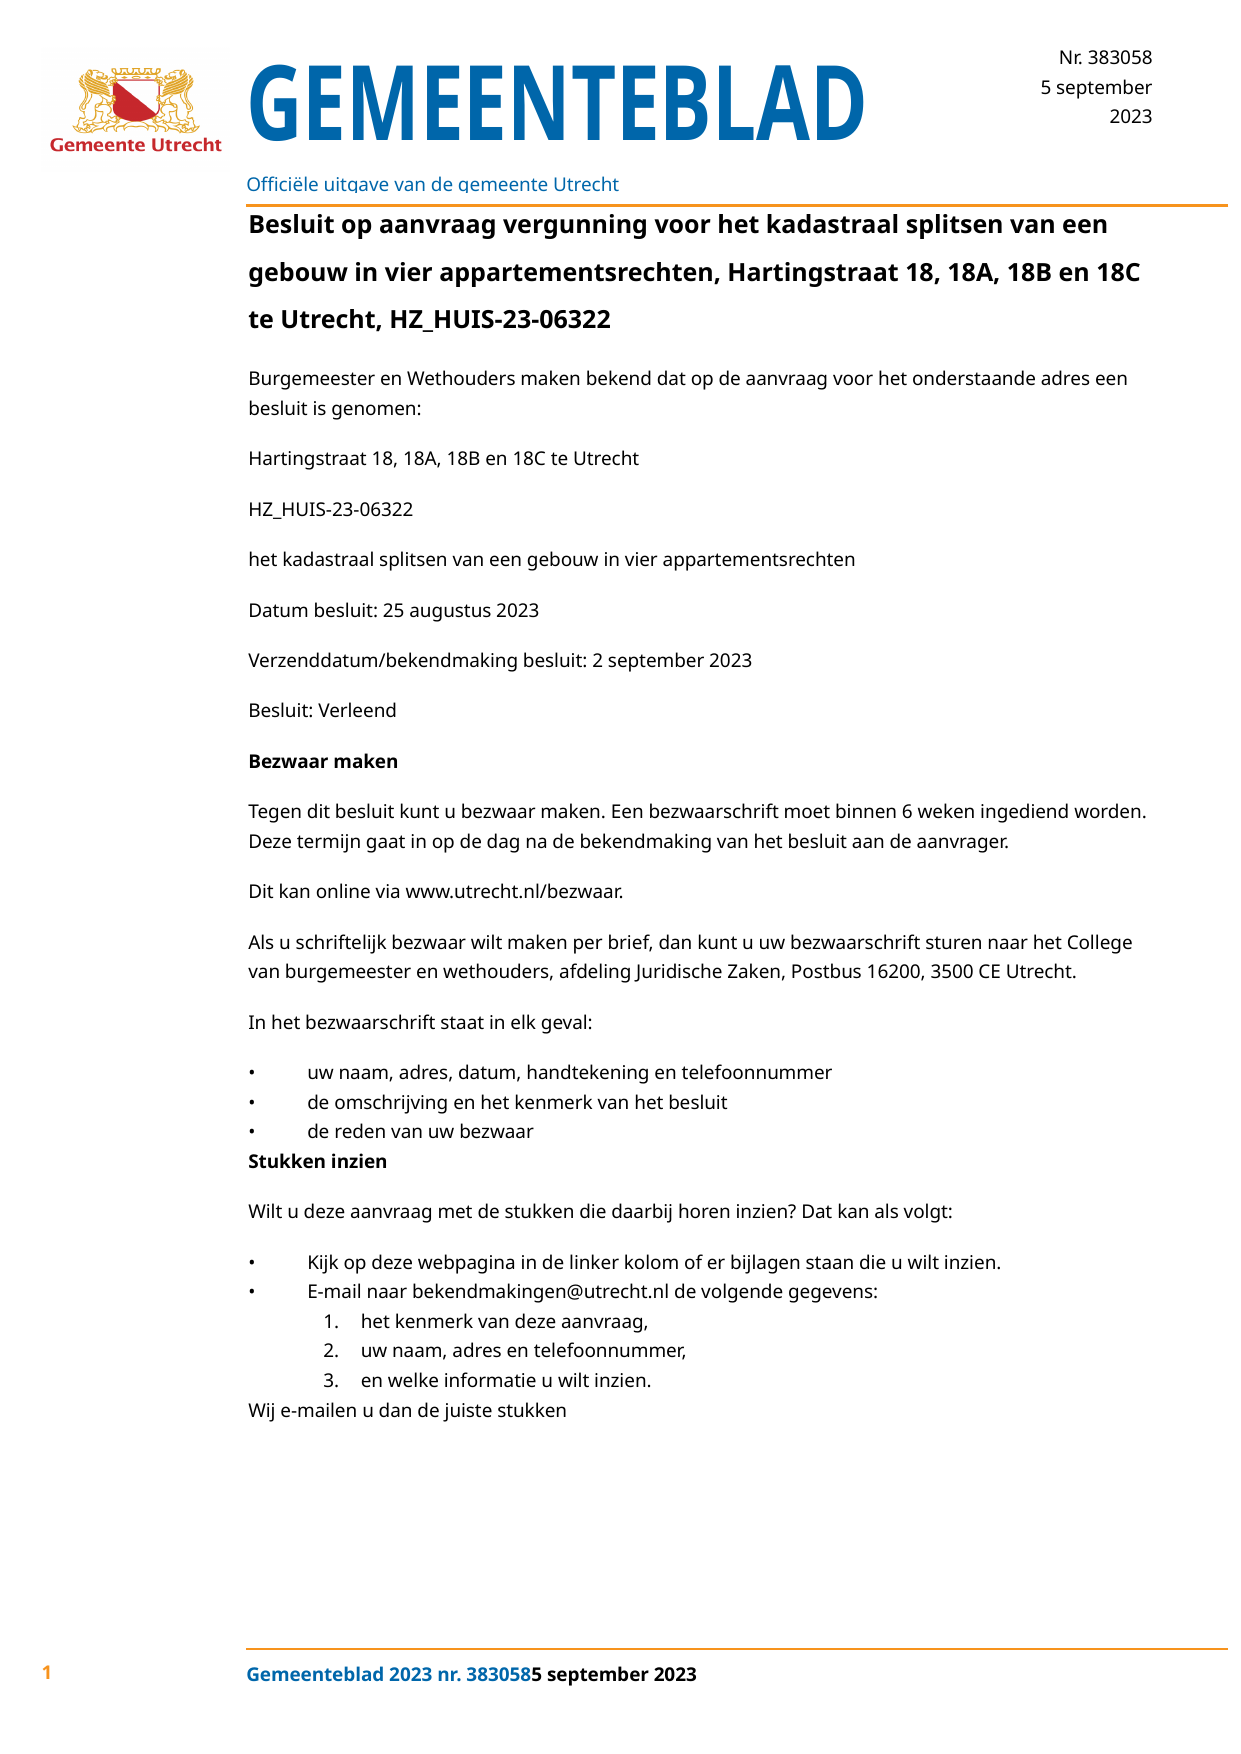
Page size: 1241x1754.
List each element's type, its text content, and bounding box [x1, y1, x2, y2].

text Wilt u deze aanvraag met de stukken die daarbij horen inzien? Dat kan als volgt: [248, 1198, 1152, 1224]
text Besluit op aanvraag vergunning voor het kadastraal splitsen van een gebouw in vier appartementsrechten, Hartingstraat 18, 18A, 18B en 18C te Utrecht, HZ_HUIS-23-06322 [248, 207, 1152, 336]
list de omschrijving en het kenmerk van het besluit [248, 1089, 1152, 1114]
text In het bezwaarschrift staat in elk geval: [248, 1009, 1152, 1034]
list en welke informatie u wilt inzien. [323, 1367, 1152, 1393]
text Datum besluit: 25 augustus 2023 [248, 597, 1152, 622]
list uw naam, adres, datum, handtekening en telefoonnummer [248, 1059, 1152, 1085]
text Als u schriftelijk bezwaar wilt maken per brief, dan kunt u uw bezwaarschrift sturen naar het College van burgemeester en wethouders, afdeling Juridische Zaken, Postbus 16200, 3500 CE Utrecht. [248, 929, 1152, 984]
text Tegen dit besluit kunt u bezwaar maken. Een bezwaarschrift moet binnen 6 weken ingediend worden. Deze termijn gaat in op de dag na de bekendmaking van het besluit aan de aanvrager. [248, 798, 1152, 854]
list uw naam, adres en telefoonnummer, [323, 1338, 1152, 1363]
text Dit kan online via www.utrecht.nl/bezwaar. [248, 878, 1152, 904]
text het kadastraal splitsen van een gebouw in vier appartementsrechten [248, 546, 1152, 572]
list Kijk op deze webpagina in de linker kolom of er bijlagen staan die u wilt inzien. [248, 1249, 1152, 1274]
picture [41, 47, 231, 172]
text Verzenddatum/bekendmaking besluit: 2 september 2023 [248, 647, 1152, 673]
text Bezwaar maken [248, 748, 1152, 774]
list het kenmerk van deze aanvraag, [323, 1308, 1152, 1334]
text Stukken inzien [248, 1148, 1152, 1174]
text Wij e-mailen u dan de juiste stukken [248, 1397, 1152, 1422]
text HZ_HUIS-23-06322 [248, 496, 1152, 522]
text Besluit: Verleend [248, 698, 1152, 723]
list E-mail naar bekendmakingen@utrecht.nl de volgende gegevens: [248, 1278, 1152, 1304]
text Burgemeester en Wethouders maken bekend dat op de aanvraag voor het onderstaande adres een besluit is genomen: [248, 366, 1152, 421]
text Hartingstraat 18, 18A, 18B en 18C te Utrecht [248, 446, 1152, 471]
list de reden van uw bezwaar [248, 1118, 1152, 1144]
